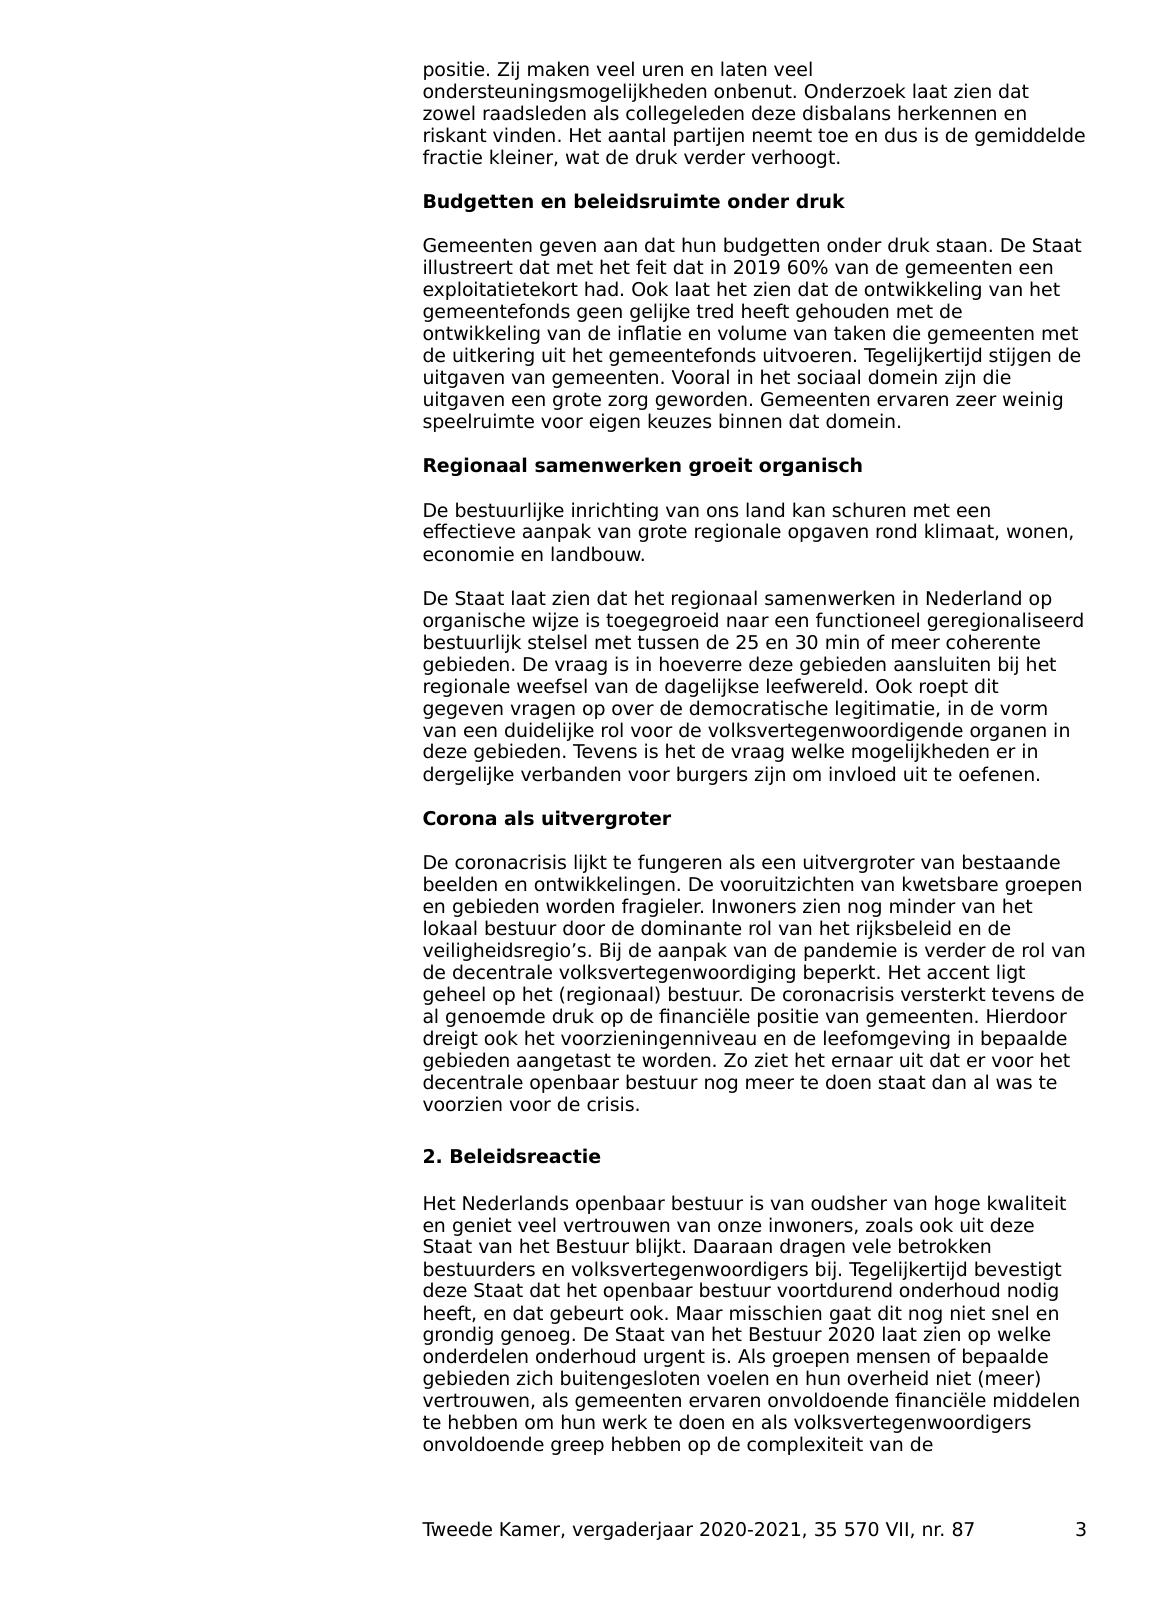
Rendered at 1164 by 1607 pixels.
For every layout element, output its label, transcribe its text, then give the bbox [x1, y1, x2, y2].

subtitle Regionaal samenwerken groeit organisch [422, 455, 1087, 477]
text Het Nederlands openbaar bestuur is van oudsher van hoge kwaliteit en geniet veel vertrouwen van onze inwoners, zoals ook uit deze Staat van het Bestuur blijkt. Daaraan dragen vele betrokken bestuurders en volksvertegenwoordigers bij. Tegelijkertijd bevestigt deze Staat dat het openbaar bestuur voortdurend onderhoud nodig heeft, en dat gebeurt ook. Maar misschien gaat dit nog niet snel en grondig genoeg. De Staat van het Bestuur 2020 laat zien op welke onderdelen onderhoud urgent is. Als groepen mensen of bepaalde gebieden zich buitengesloten voelen en hun overheid niet (meer) vertrouwen, als gemeenten ervaren onvoldoende financiële middelen te hebben om hun werk te doen en als volksvertegenwoordigers onvoldoende greep hebben op de complexiteit van de [422, 1192, 1087, 1456]
subtitle Corona als uitvergroter [422, 808, 1087, 829]
text De Staat laat zien dat het regionaal samenwerken in Nederland op organische wijze is toegegroeid naar een functioneel geregionaliseerd bestuurlijk stelsel met tussen de 25 en 30 min of meer coherente gebieden. De vraag is in hoeverre deze gebieden aansluiten bij het regionale weefsel van de dagelijkse leefwereld. Ook roept dit gegeven vragen op over de democratische legitimatie, in de vorm van een duidelijke rol voor de volksvertegenwoordigende organen in deze gebieden. Tevens is het de vraag welke mogelijkheden er in dergelijke verbanden voor burgers zijn om invloed uit te oefenen. [422, 588, 1087, 785]
text positie. Zij maken veel uren en laten veel ondersteuningsmogelijkheden onbenut. Onderzoek laat zien dat zowel raadsleden als collegeleden deze disbalans herkennen en riskant vinden. Het aantal partijen neemt toe en dus is de gemiddelde fractie kleiner, wat de druk verder verhoogt. [422, 59, 1087, 169]
subtitle 2. Beleidsreactie [422, 1146, 1087, 1167]
subtitle Budgetten en beleidsruimte onder druk [422, 191, 1087, 213]
text Gemeenten geven aan dat hun budgetten onder druk staan. De Staat illustreert dat met het feit dat in 2019 60% van de gemeenten een exploitatietekort had. Ook laat het zien dat de ontwikkeling van het gemeentefonds geen gelijke tred heeft gehouden met de ontwikkeling van de inflatie en volume van taken die gemeenten met de uitkering uit het gemeentefonds uitvoeren. Tegelijkertijd stijgen de uitgaven van gemeenten. Vooral in het sociaal domein zijn die uitgaven een grote zorg geworden. Gemeenten ervaren zeer weinig speelruimte voor eigen keuzes binnen dat domein. [422, 235, 1087, 433]
text De bestuurlijke inrichting van ons land kan schuren met een effectieve aanpak van grote regionale opgaven rond klimaat, wonen, economie en landbouw. [422, 499, 1087, 565]
text De coronacrisis lijkt te fungeren als een uitvergroter van bestaande beelden en ontwikkelingen. De vooruitzichten van kwetsbare groepen en gebieden worden fragieler. Inwoners zien nog minder van het lokaal bestuur door de dominante rol van het rijksbeleid en de veiligheidsregio’s. Bij de aanpak van de pandemie is verder de rol van de decentrale volksvertegenwoordiging beperkt. Het accent ligt geheel op het (regionaal) bestuur. De coronacrisis versterkt tevens de al genoemde druk op de financiële positie van gemeenten. Hierdoor dreigt ook het voorzieningenniveau en de leefomgeving in bepaalde gebieden aangetast te worden. Zo ziet het ernaar uit dat er voor het decentrale openbaar bestuur nog meer te doen staat dan al was te voorzien voor de crisis. [422, 852, 1087, 1116]
